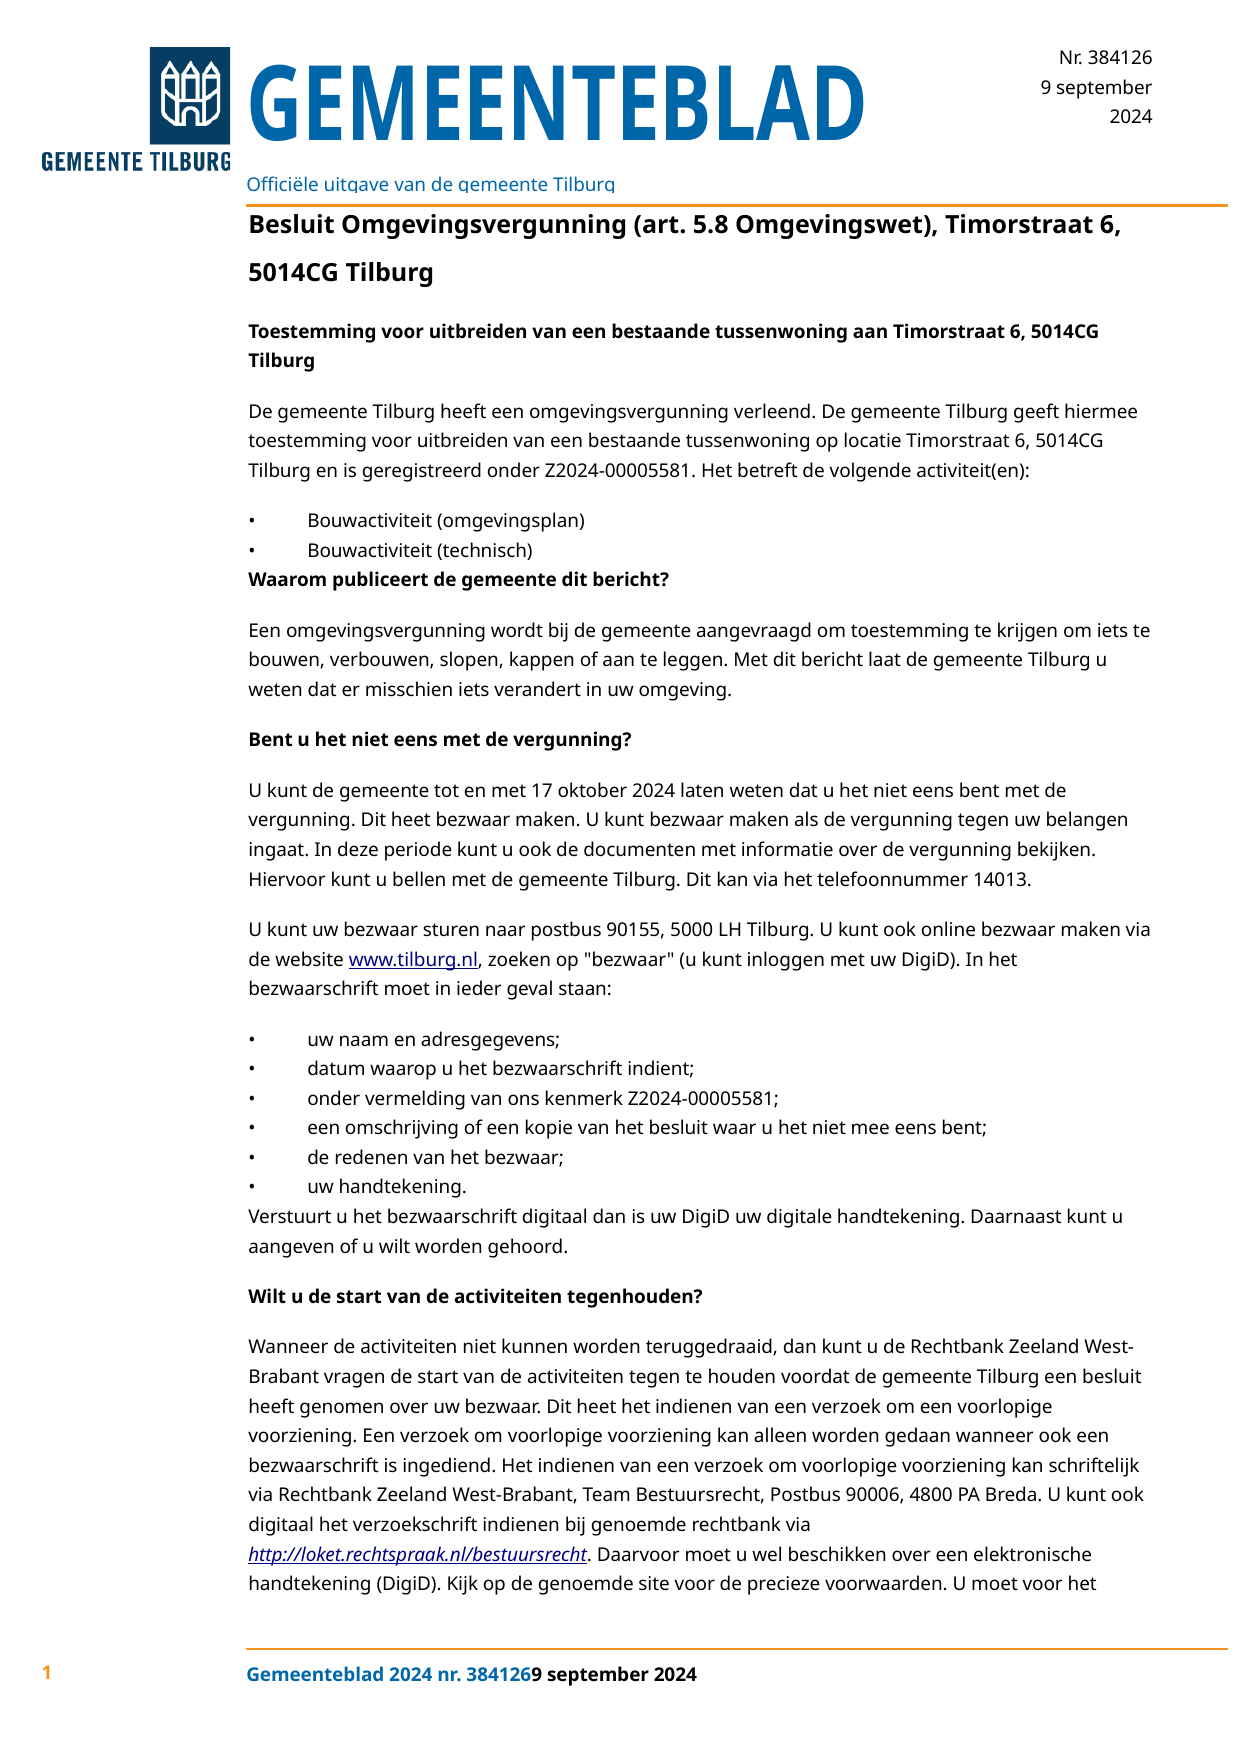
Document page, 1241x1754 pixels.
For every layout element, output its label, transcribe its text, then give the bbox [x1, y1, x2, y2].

list een omschrijving of een kopie van het besluit waar u het niet mee eens bent; [248, 1114, 1152, 1140]
text Een omgevingsvergunning wordt bij de gemeente aangevraagd om toestemming te krijgen om iets te bouwen, verbouwen, slopen, kappen of aan te leggen. Met dit bericht laat de gemeente Tilburg u weten dat er misschien iets verandert in uw omgeving. [248, 617, 1152, 702]
list de redenen van het bezwaar; [248, 1144, 1152, 1170]
text Waarom publiceert de gemeente dit bericht? [248, 567, 1152, 592]
text Besluit Omgevingsvergunning (art. 5.8 Omgevingswet), Timorstraat 6, 5014CG Tilburg [248, 207, 1152, 288]
list uw naam en adresgegevens; [248, 1026, 1152, 1052]
text Wanneer de activiteiten niet kunnen worden teruggedraaid, dan kunt u de Rechtbank Zeeland West-Brabant vragen de start van de activiteiten tegen te houden voordat de gemeente Tilburg een besluit heeft genomen over uw bezwaar. Dit heet het indienen van een verzoek om een voorlopige voorziening. Een verzoek om voorlopige voorziening kan alleen worden gedaan wanneer ook een bezwaarschrift is ingediend. Het indienen van een verzoek om voorlopige voorziening kan schriftelijk via Rechtbank Zeeland West-Brabant, Team Bestuursrecht, Postbus 90006, 4800 PA Breda. U kunt ook digitaal het verzoekschrift indienen bij genoemde rechtbank via http://loket.rechtspraak.nl/bestuursrecht. Daarvoor moet u wel beschikken over een elektronische handtekening (DigiD). Kijk op de genoemde site voor de precieze voorwaarden. U moet voor het [248, 1334, 1152, 1596]
text De gemeente Tilburg heeft een omgevingsvergunning verleend. De gemeente Tilburg geeft hiermee toestemming voor uitbreiden van een bestaande tussenwoning op locatie Timorstraat 6, 5014CG Tilburg en is geregistreerd onder Z2024-00005581. Het betreft de volgende activiteit(en): [248, 398, 1152, 483]
text Wilt u de start van de activiteiten tegenhouden? [248, 1283, 1152, 1309]
picture [41, 47, 231, 172]
list datum waarop u het bezwaarschrift indient; [248, 1055, 1152, 1081]
list Bouwactiviteit (technisch) [248, 537, 1152, 563]
text U kunt de gemeente tot en met 17 oktober 2024 laten weten dat u het niet eens bent met de vergunning. Dit heet bezwaar maken. U kunt bezwaar maken als de vergunning tegen uw belangen ingaat. In deze periode kunt u ook de documenten met informatie over de vergunning bekijken. Hiervoor kunt u bellen met de gemeente Tilburg. Dit kan via het telefoonnummer 14013. [248, 777, 1152, 892]
list onder vermelding van ons kenmerk Z2024-00005581; [248, 1085, 1152, 1111]
text Toestemming voor uitbreiden van een bestaande tussenwoning aan Timorstraat 6, 5014CG Tilburg [248, 318, 1152, 373]
text Bent u het niet eens met de vergunning? [248, 727, 1152, 752]
text Verstuurt u het bezwaarschrift digitaal dan is uw DigiD uw digitale handtekening. Daarnaast kunt u aangeven of u wilt worden gehoord. [248, 1203, 1152, 1259]
list uw handtekening. [248, 1174, 1152, 1199]
list Bouwactiviteit (omgevingsplan) [248, 507, 1152, 533]
text U kunt uw bezwaar sturen naar postbus 90155, 5000 LH Tilburg. U kunt ook online bezwaar maken via de website www.tilburg.nl, zoeken op "bezwaar" (u kunt inloggen met uw DigiD). In het bezwaarschrift moet in ieder geval staan: [248, 916, 1152, 1001]
